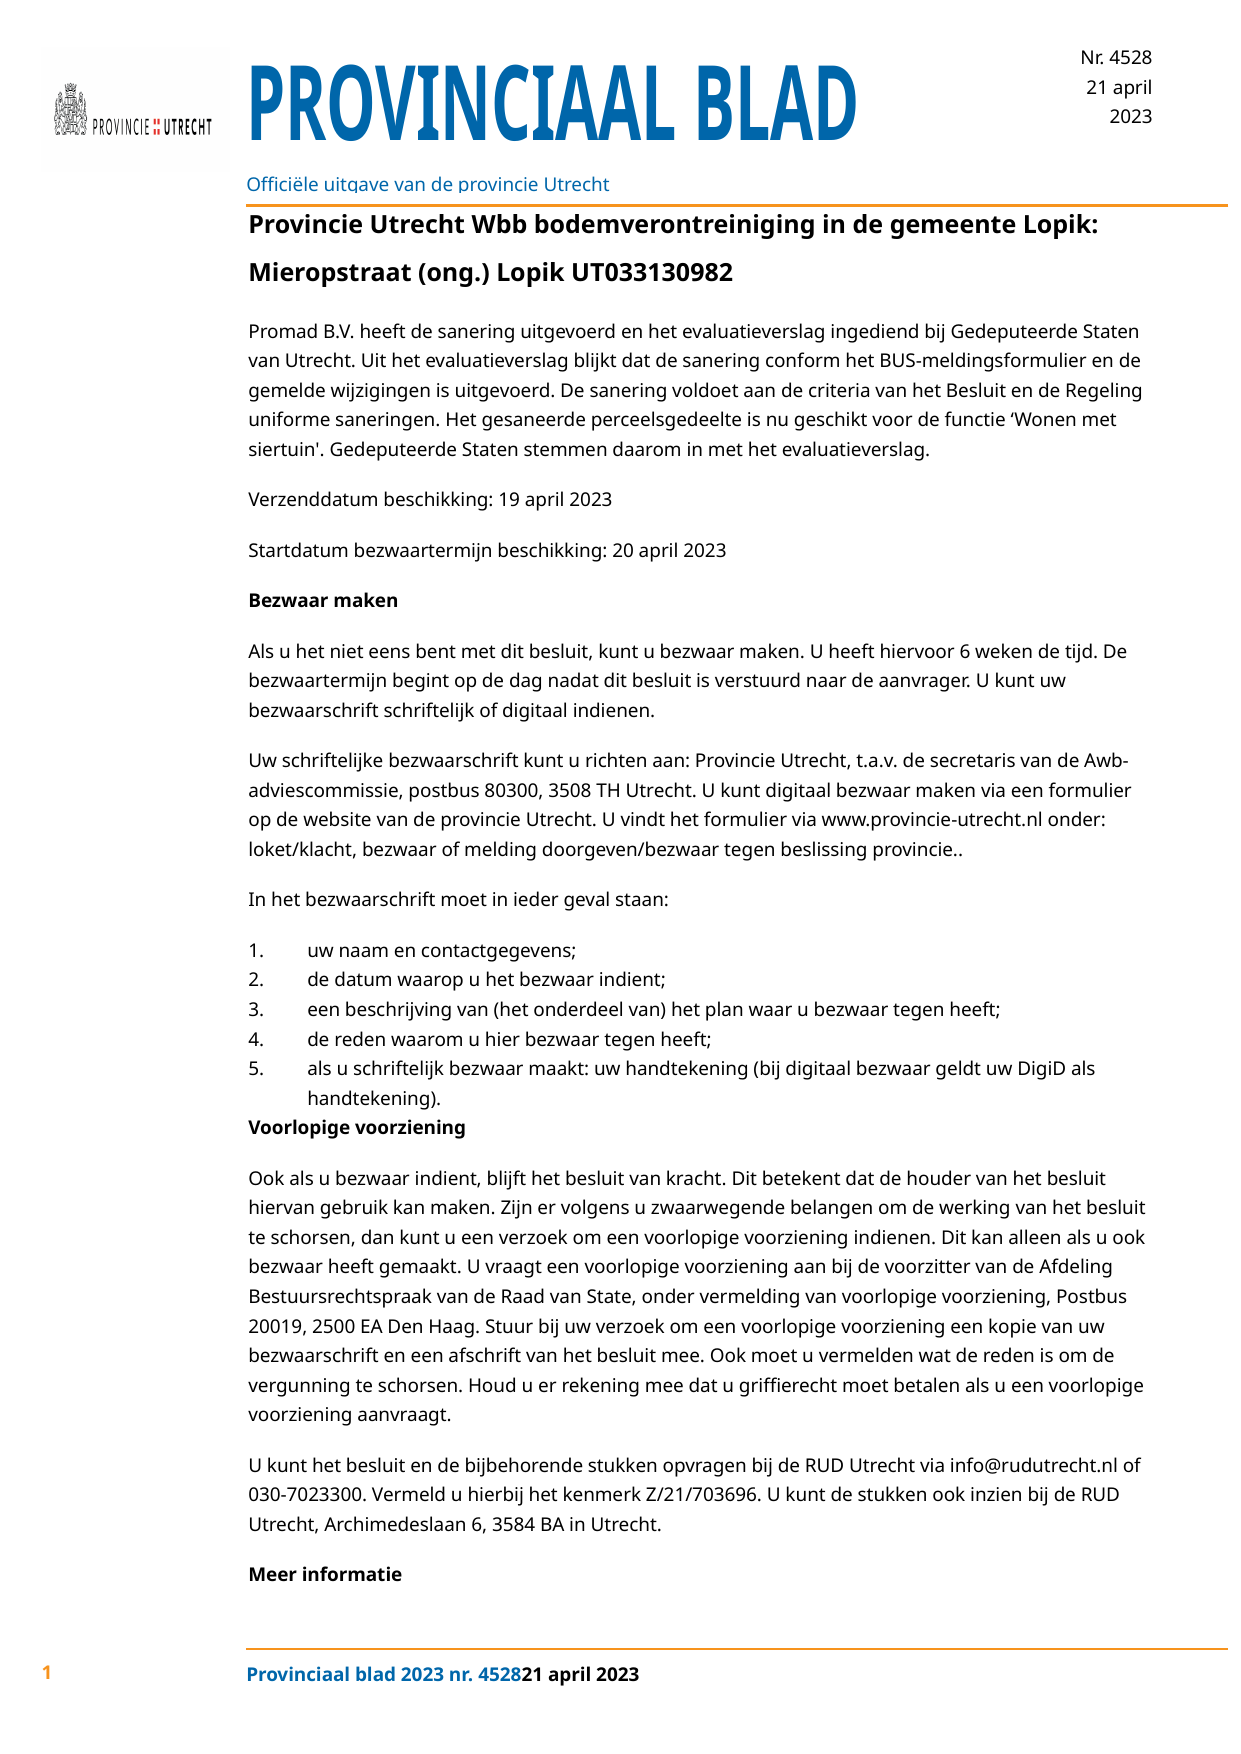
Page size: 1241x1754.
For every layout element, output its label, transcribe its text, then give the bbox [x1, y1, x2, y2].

text Meer informatie [248, 1562, 1152, 1587]
text U kunt het besluit en de bijbehorende stukken opvragen bij de RUD Utrecht via info@rudutrecht.nl of 030-7023300. Vermeld u hierbij het kenmerk Z/21/703696. U kunt de stukken ook inzien bij de RUD Utrecht, Archimedeslaan 6, 3584 BA in Utrecht. [248, 1452, 1152, 1537]
text Promad B.V. heeft de sanering uitgevoerd en het evaluatieverslag ingediend bij Gedeputeerde Staten van Utrecht. Uit het evaluatieverslag blijkt dat de sanering conform het BUS-meldingsformulier en de gemelde wijzigingen is uitgevoerd. De sanering voldoet aan de criteria van het Besluit en de Regeling uniforme saneringen. Het gesaneerde perceelsgedeelte is nu geschikt voor de functie ‘Wonen met siertuin'. Gedeputeerde Staten stemmen daarom in met het evaluatieverslag. [248, 318, 1152, 462]
list de datum waarop u het bezwaar indient; [248, 967, 1152, 992]
list een beschrijving van (het onderdeel van) het plan waar u bezwaar tegen heeft; [248, 996, 1152, 1022]
text Als u het niet eens bent met dit besluit, kunt u bezwaar maken. U heeft hiervoor 6 weken de tijd. De bezwaartermijn begint op de dag nadat dit besluit is verstuurd naar de aanvrager. U kunt uw bezwaarschrift schriftelijk of digitaal indienen. [248, 638, 1152, 723]
picture [41, 47, 231, 172]
text Verzenddatum beschikking: 19 april 2023 [248, 487, 1152, 512]
text Provincie Utrecht Wbb bodemverontreiniging in de gemeente Lopik: Mieropstraat (ong.) Lopik UT033130982 [248, 207, 1152, 288]
text Voorlopige voorziening [248, 1114, 1152, 1140]
text Startdatum bezwaartermijn beschikking: 20 april 2023 [248, 537, 1152, 563]
list als u schriftelijk bezwaar maakt: uw handtekening (bij digitaal bezwaar geldt uw DigiD als handtekening). [248, 1055, 1152, 1111]
text Bezwaar maken [248, 587, 1152, 613]
text Ook als u bezwaar indient, blijft het besluit van kracht. Dit betekent dat de houder van het besluit hiervan gebruik kan maken. Zijn er volgens u zwaarwegende belangen om de werking van het besluit te schorsen, dan kunt u een verzoek om een voorlopige voorziening indienen. Dit kan alleen als u ook bezwaar heeft gemaakt. U vraagt een voorlopige voorziening aan bij de voorzitter van de Afdeling Bestuursrechtspraak van de Raad van State, onder vermelding van voorlopige voorziening, Postbus 20019, 2500 EA Den Haag. Stuur bij uw verzoek om een voorlopige voorziening een kopie van uw bezwaarschrift en een afschrift van het besluit mee. Ook moet u vermelden wat de reden is om de vergunning te schorsen. Houd u er rekening mee dat u griffierecht moet betalen als u een voorlopige voorziening aanvraagt. [248, 1165, 1152, 1427]
list de reden waarom u hier bezwaar tegen heeft; [248, 1026, 1152, 1052]
list uw naam en contactgegevens; [248, 937, 1152, 963]
text In het bezwaarschrift moet in ieder geval staan: [248, 887, 1152, 912]
text Uw schriftelijke bezwaarschrift kunt u richten aan: Provincie Utrecht, t.a.v. de secretaris van de Awb-adviescommissie, postbus 80300, 3508 TH Utrecht. U kunt digitaal bezwaar maken via een formulier op de website van de provincie Utrecht. U vindt het formulier via www.provincie-utrecht.nl onder: loket/klacht, bezwaar of melding doorgeven/bezwaar tegen beslissing provincie.. [248, 747, 1152, 862]
